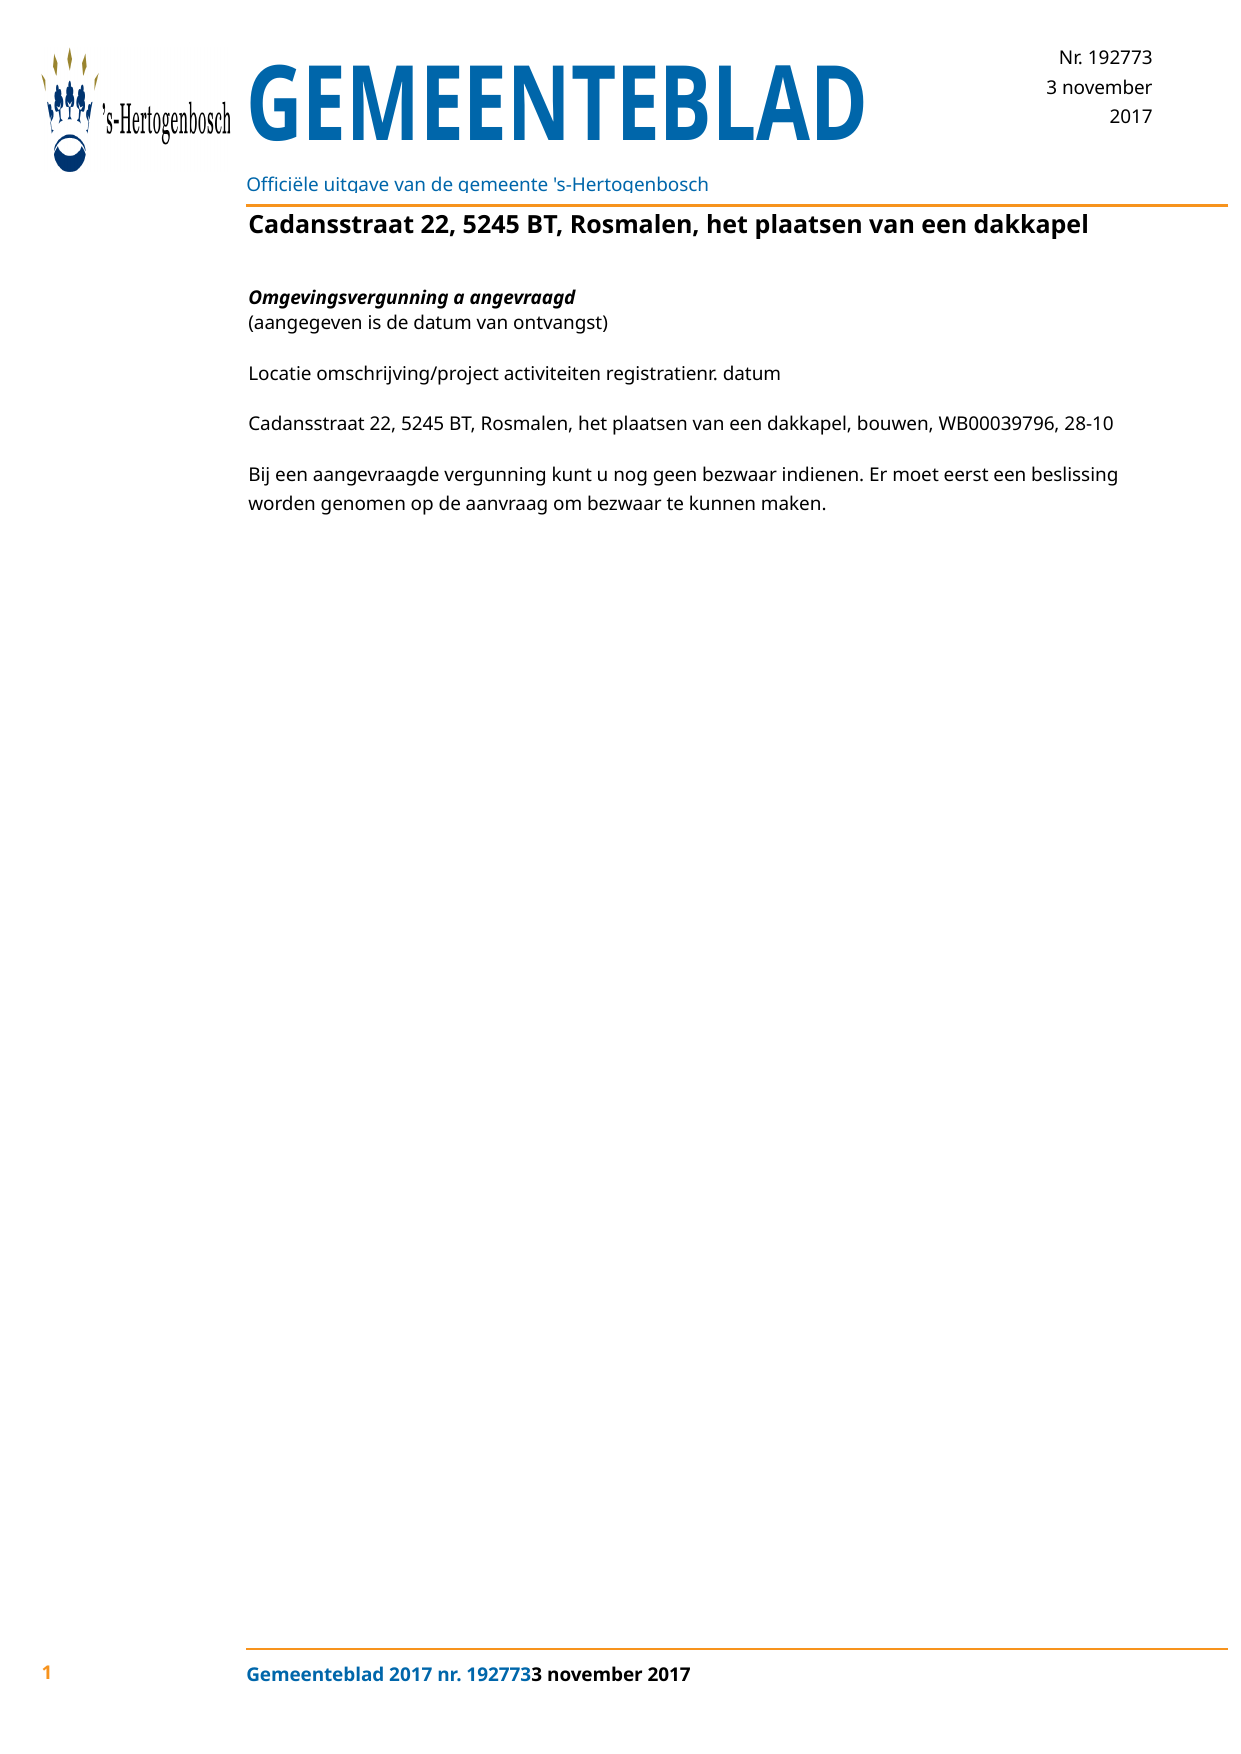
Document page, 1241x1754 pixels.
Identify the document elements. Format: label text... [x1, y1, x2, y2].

text (aangegeven is de datum van ontvangst) [248, 309, 1152, 335]
text Cadansstraat 22, 5245 BT, Rosmalen, het plaatsen van een dakkapel [248, 207, 1152, 241]
text Omgevingsvergunning a angevraagd [248, 284, 1152, 309]
text Locatie omschrijving/project activiteiten registratienr. datum [248, 360, 1152, 386]
text Bij een aangevraagde vergunning kunt u nog geen bezwaar indienen. Er moet eerst een beslissing worden genomen op de aanvraag om bezwaar te kunnen maken. [248, 461, 1152, 516]
text Cadansstraat 22, 5245 BT, Rosmalen, het plaatsen van een dakkapel, bouwen, WB00039796, 28-10 [248, 410, 1152, 436]
picture [41, 47, 231, 172]
